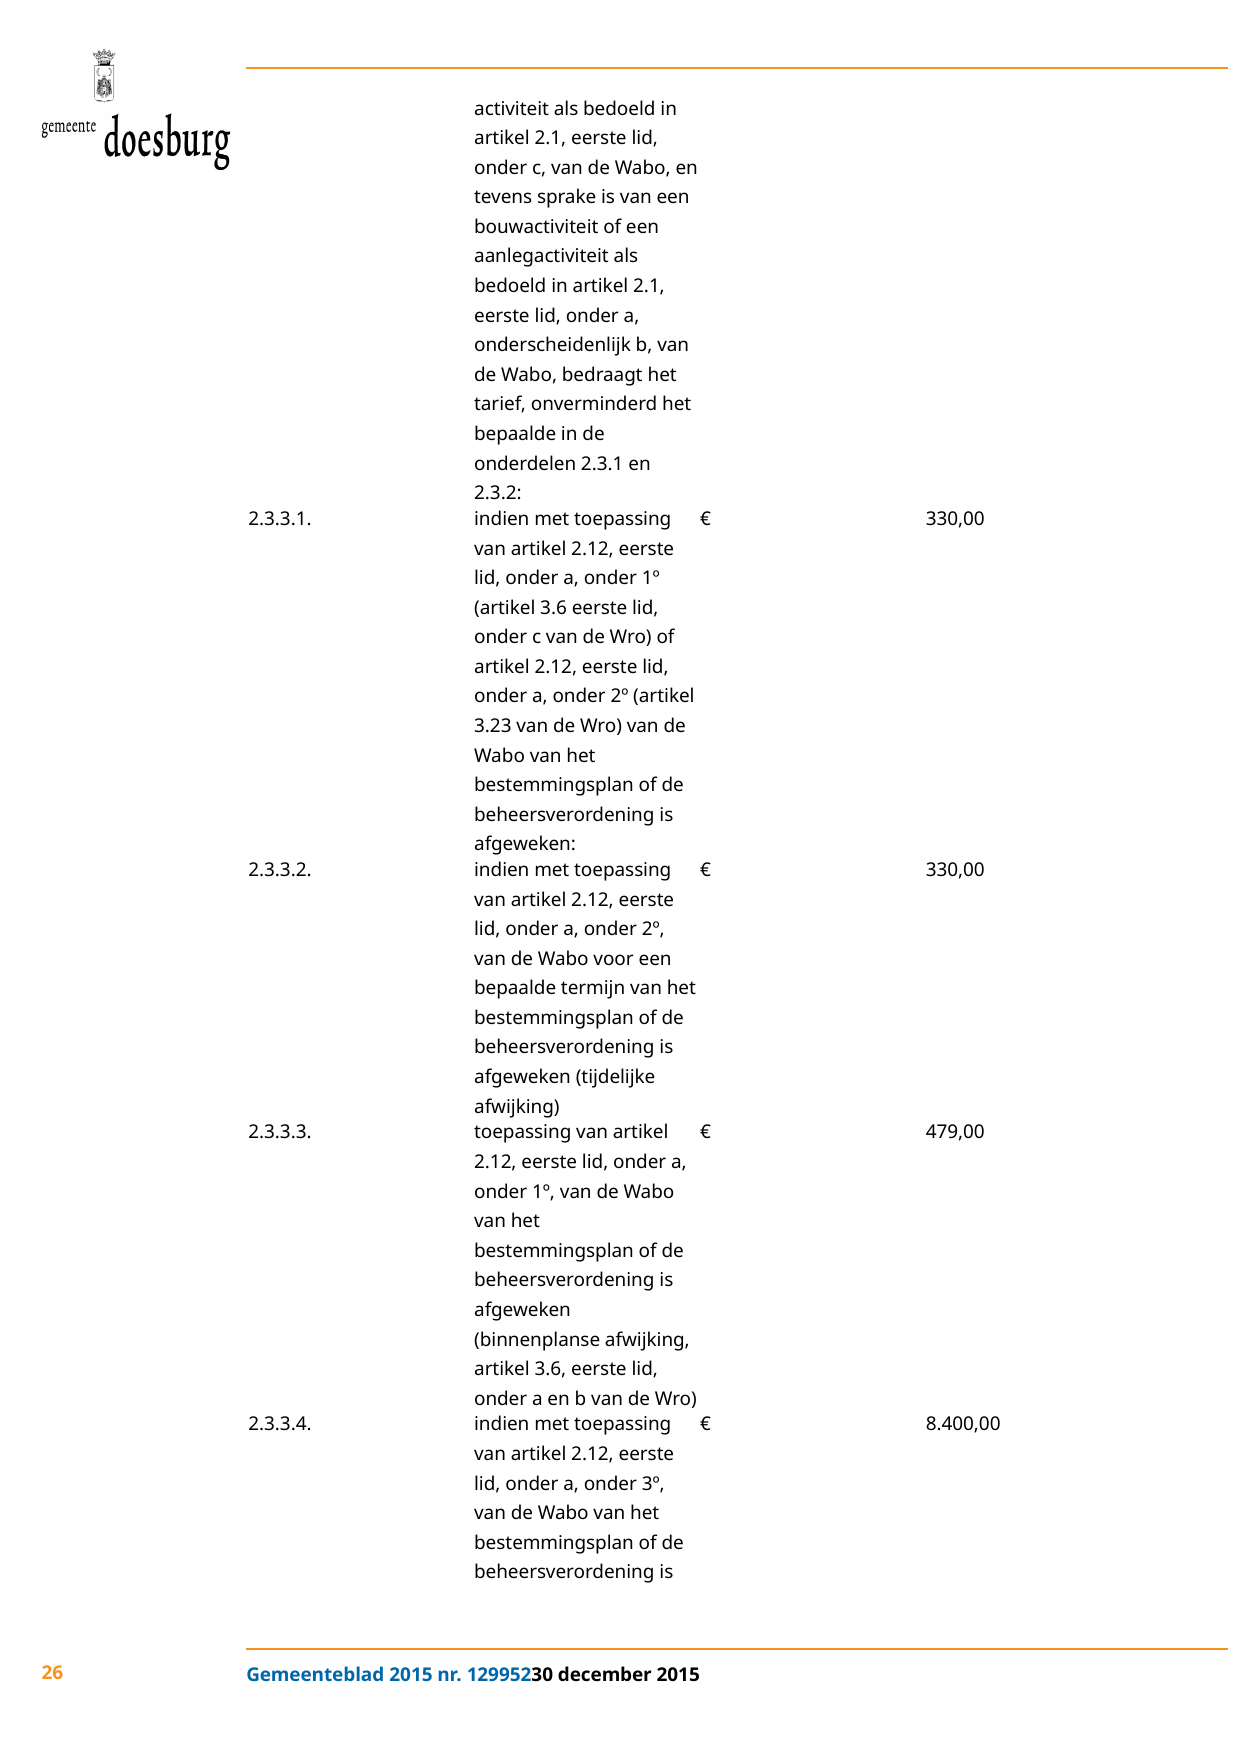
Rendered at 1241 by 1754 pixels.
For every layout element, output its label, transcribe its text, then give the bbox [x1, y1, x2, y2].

table_cell € [700, 505, 926, 856]
table_cell 2.3.3.4. [248, 1411, 474, 1584]
table_cell activiteit als bedoeld in artikel 2.1, eerste lid, onder c, van de Wabo, en tevens sprake is van een bouwactiviteit of een aanlegactiviteit als bedoeld in artikel 2.1, eerste lid, onder a, onderscheidenlijk b, van de Wabo, bedraagt het tarief, onverminderd het bepaalde in de onderdelen 2.3.1 en 2.3.2: [474, 95, 700, 505]
table_cell € [700, 1119, 926, 1411]
table_cell 330,00 [926, 856, 1152, 1119]
picture [41, 47, 231, 172]
table_cell indien met toepassing van artikel 2.12, eerste lid, onder a, onder 2º, van de Wabo voor een bepaalde termijn van het bestemmingsplan of de beheersverordening is afgeweken (tijdelijke afwijking) [474, 856, 700, 1119]
table_cell 2.3.3.3. [248, 1119, 474, 1411]
table_cell indien met toepassing van artikel 2.12, eerste lid, onder a, onder 1º (artikel 3.6 eerste lid, onder c van de Wro) of artikel 2.12, eerste lid, onder a, onder 2º (artikel 3.23 van de Wro) van de Wabo van het bestemmingsplan of de beheersverordening is afgeweken: [474, 505, 700, 856]
table_cell indien met toepassing van artikel 2.12, eerste lid, onder a, onder 3º, van de Wabo van het bestemmingsplan of de beheersverordening is [474, 1411, 700, 1584]
table_cell 8.400,00 [926, 1411, 1152, 1584]
table_cell € [700, 1411, 926, 1584]
table_cell 2.3.3.1. [248, 505, 474, 856]
table_cell € [700, 856, 926, 1119]
table_cell [926, 95, 1152, 505]
table_cell [700, 95, 926, 505]
table_cell 2.3.3.2. [248, 856, 474, 1119]
table_cell 330,00 [926, 505, 1152, 856]
table_cell [248, 95, 474, 505]
table_cell 479,00 [926, 1119, 1152, 1411]
table_cell toepassing van artikel 2.12, eerste lid, onder a, onder 1º, van de Wabo van het bestemmingsplan of de beheersverordening is afgeweken (binnenplanse afwijking, artikel 3.6, eerste lid, onder a en b van de Wro) [474, 1119, 700, 1411]
